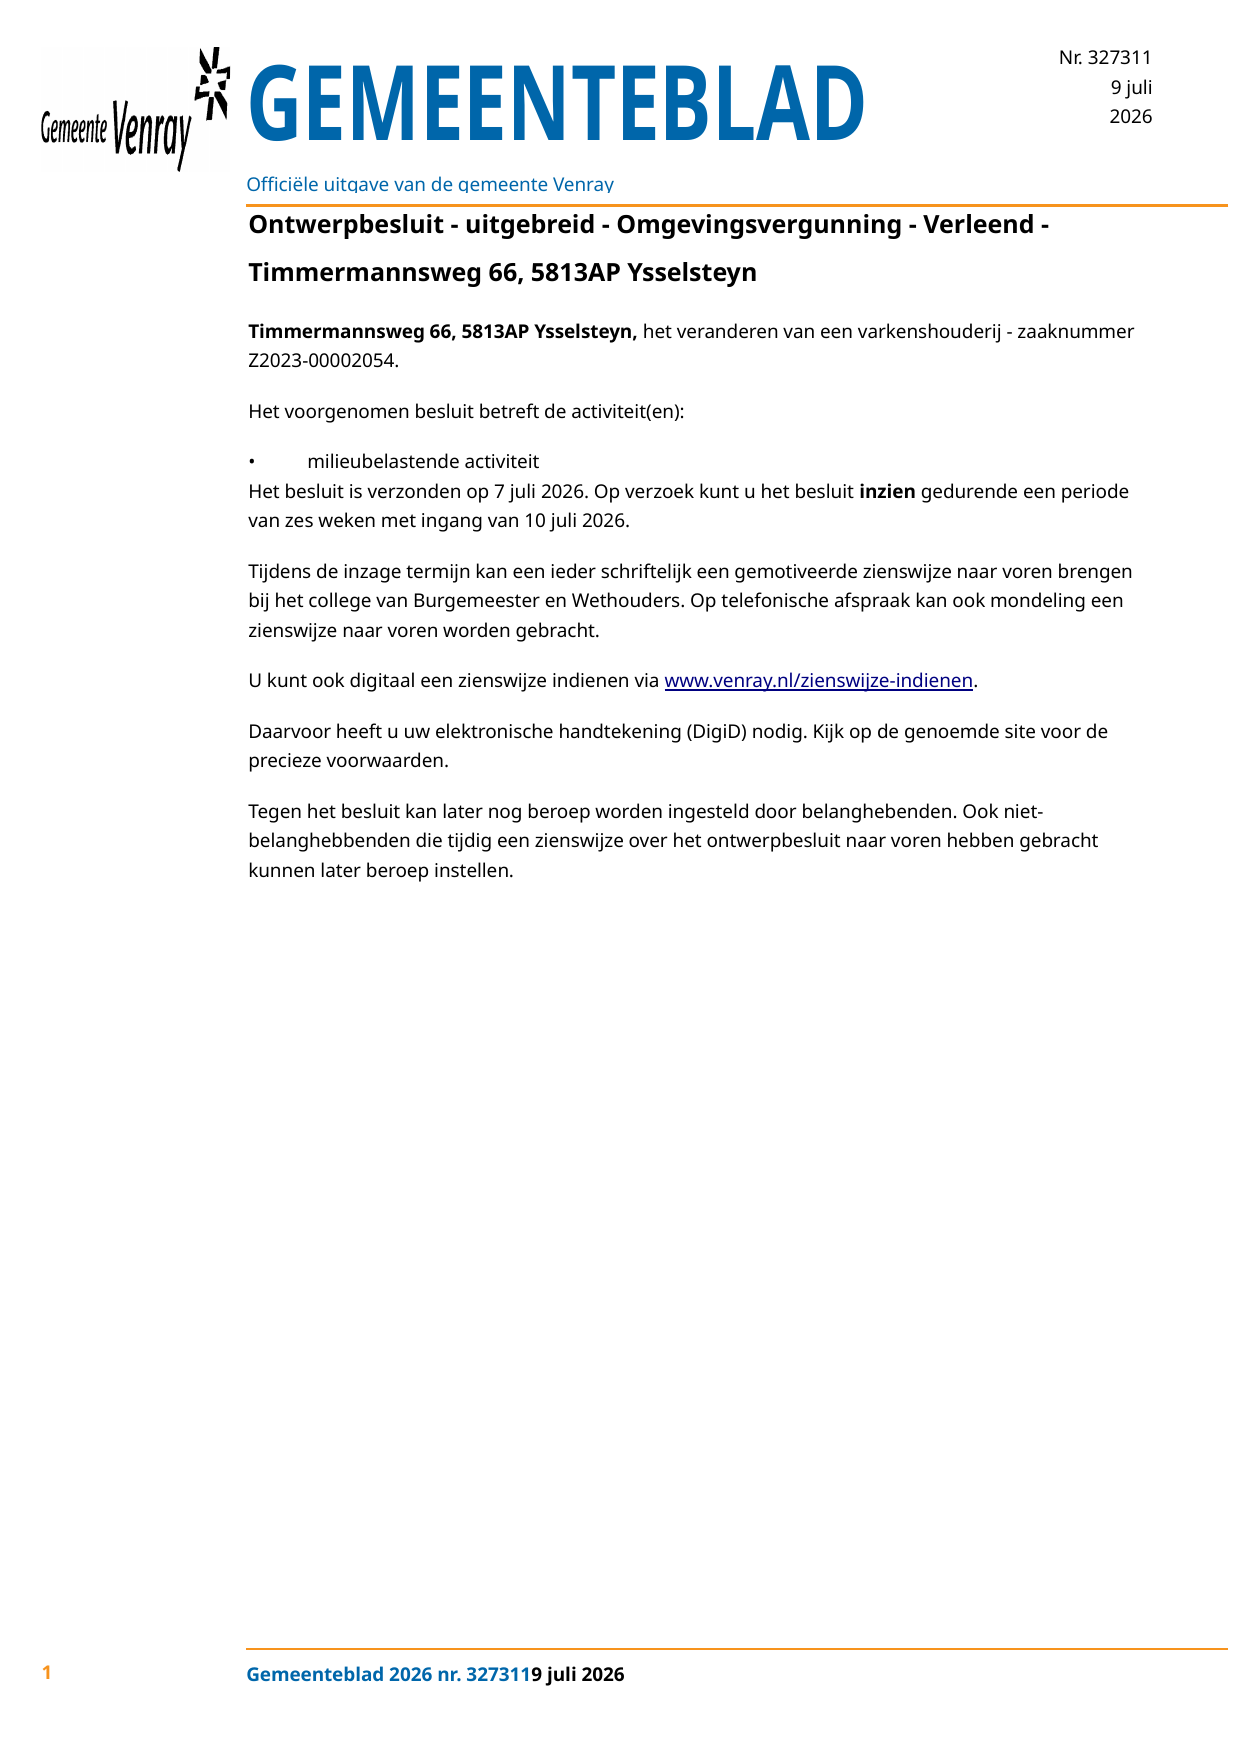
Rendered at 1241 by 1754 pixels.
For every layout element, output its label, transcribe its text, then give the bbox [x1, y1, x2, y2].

text Timmermannsweg 66, 5813AP Ysselsteyn, het veranderen van een varkenshouderij - zaaknummer Z2023-00002054. [248, 318, 1152, 373]
text Tijdens de inzage termijn kan een ieder schriftelijk een gemotiveerde zienswijze naar voren brengen bij het college van Burgemeester en Wethouders. Op telefonische afspraak kan ook mondeling een zienswijze naar voren worden gebracht. [248, 558, 1152, 643]
text Het besluit is verzonden op 7 juli 2026. Op verzoek kunt u het besluit inzien gedurende een periode van zes weken met ingang van 10 juli 2026. [248, 478, 1152, 533]
picture [41, 47, 231, 172]
text Tegen het besluit kan later nog beroep worden ingesteld door belanghebenden. Ook niet-belanghebbenden die tijdig een zienswijze over het ontwerpbesluit naar voren hebben gebracht kunnen later beroep instellen. [248, 798, 1152, 883]
text U kunt ook digitaal een zienswijze indienen via www.venray.nl/zienswijze-indienen. [248, 667, 1152, 693]
text Het voorgenomen besluit betreft de activiteit(en): [248, 398, 1152, 424]
text Ontwerpbesluit - uitgebreid - Omgevingsvergunning - Verleend - Timmermannsweg 66, 5813AP Ysselsteyn [248, 207, 1152, 288]
list milieubelastende activiteit [248, 448, 1152, 474]
text Daarvoor heeft u uw elektronische handtekening (DigiD) nodig. Kijk op de genoemde site voor de precieze voorwaarden. [248, 718, 1152, 773]
